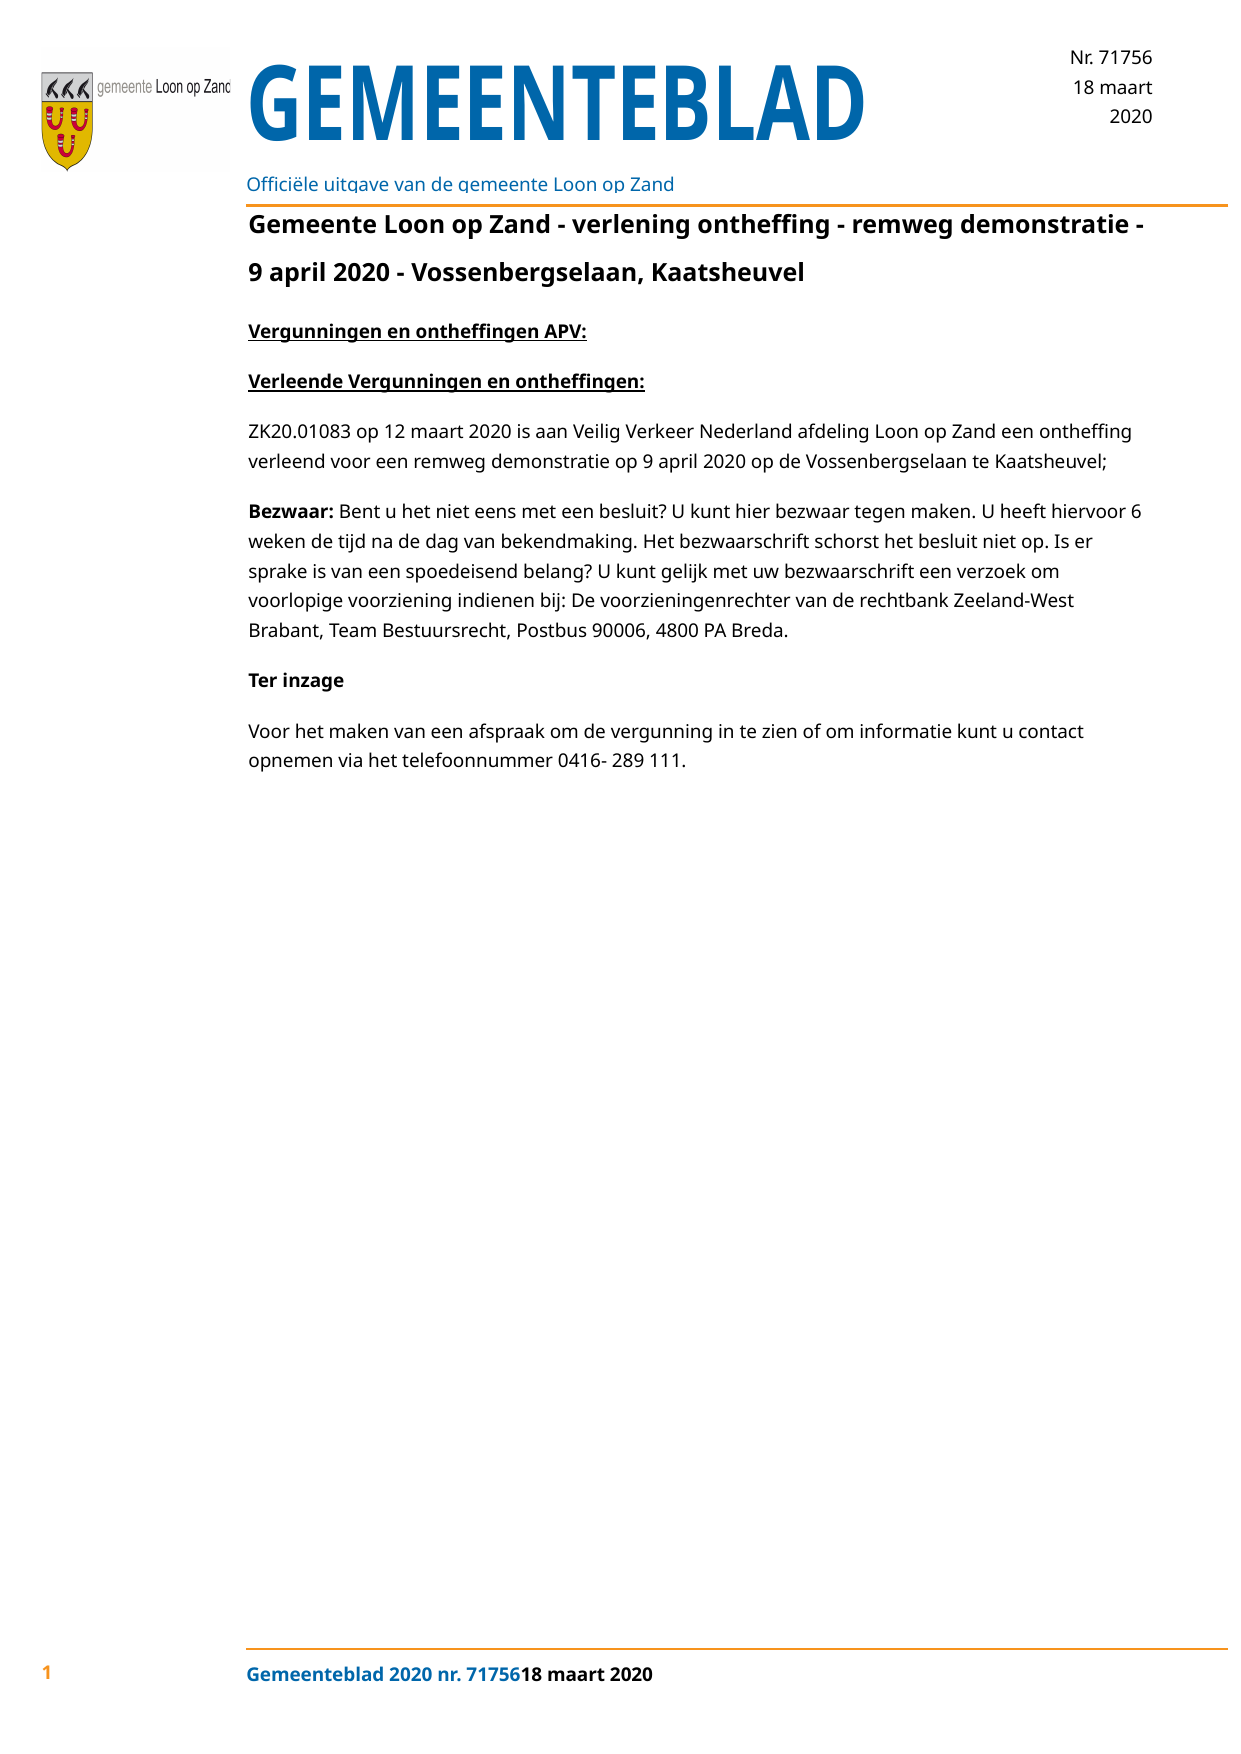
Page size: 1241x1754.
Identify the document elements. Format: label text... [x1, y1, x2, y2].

text Verleende Vergunningen en ontheffingen: [248, 368, 1152, 394]
text Voor het maken van een afspraak om de vergunning in te zien of om informatie kunt u contact opnemen via het telefoonnummer 0416- 289 111. [248, 718, 1152, 773]
text Gemeente Loon op Zand - verlening ontheffing - remweg demonstratie - 9 april 2020 - Vossenbergselaan, Kaatsheuvel [248, 207, 1152, 288]
text Vergunningen en ontheffingen APV: [248, 318, 1152, 344]
text Bezwaar: Bent u het niet eens met een besluit? U kunt hier bezwaar tegen maken. U heeft hiervoor 6 weken de tijd na de dag van bekendmaking. Het bezwaarschrift schorst het besluit niet op. Is er sprake is van een spoedeisend belang? U kunt gelijk met uw bezwaarschrift een verzoek om voorlopige voorziening indienen bij: De voorzieningenrechter van de rechtbank Zeeland-West Brabant, Team Bestuursrecht, Postbus 90006, 4800 PA Breda. [248, 499, 1152, 643]
text Ter inzage [248, 667, 1152, 693]
text ZK20.01083 op 12 maart 2020 is aan Veilig Verkeer Nederland afdeling Loon op Zand een ontheffing verleend voor een remweg demonstratie op 9 april 2020 op de Vossenbergselaan te Kaatsheuvel; [248, 419, 1152, 474]
picture [41, 47, 231, 172]
